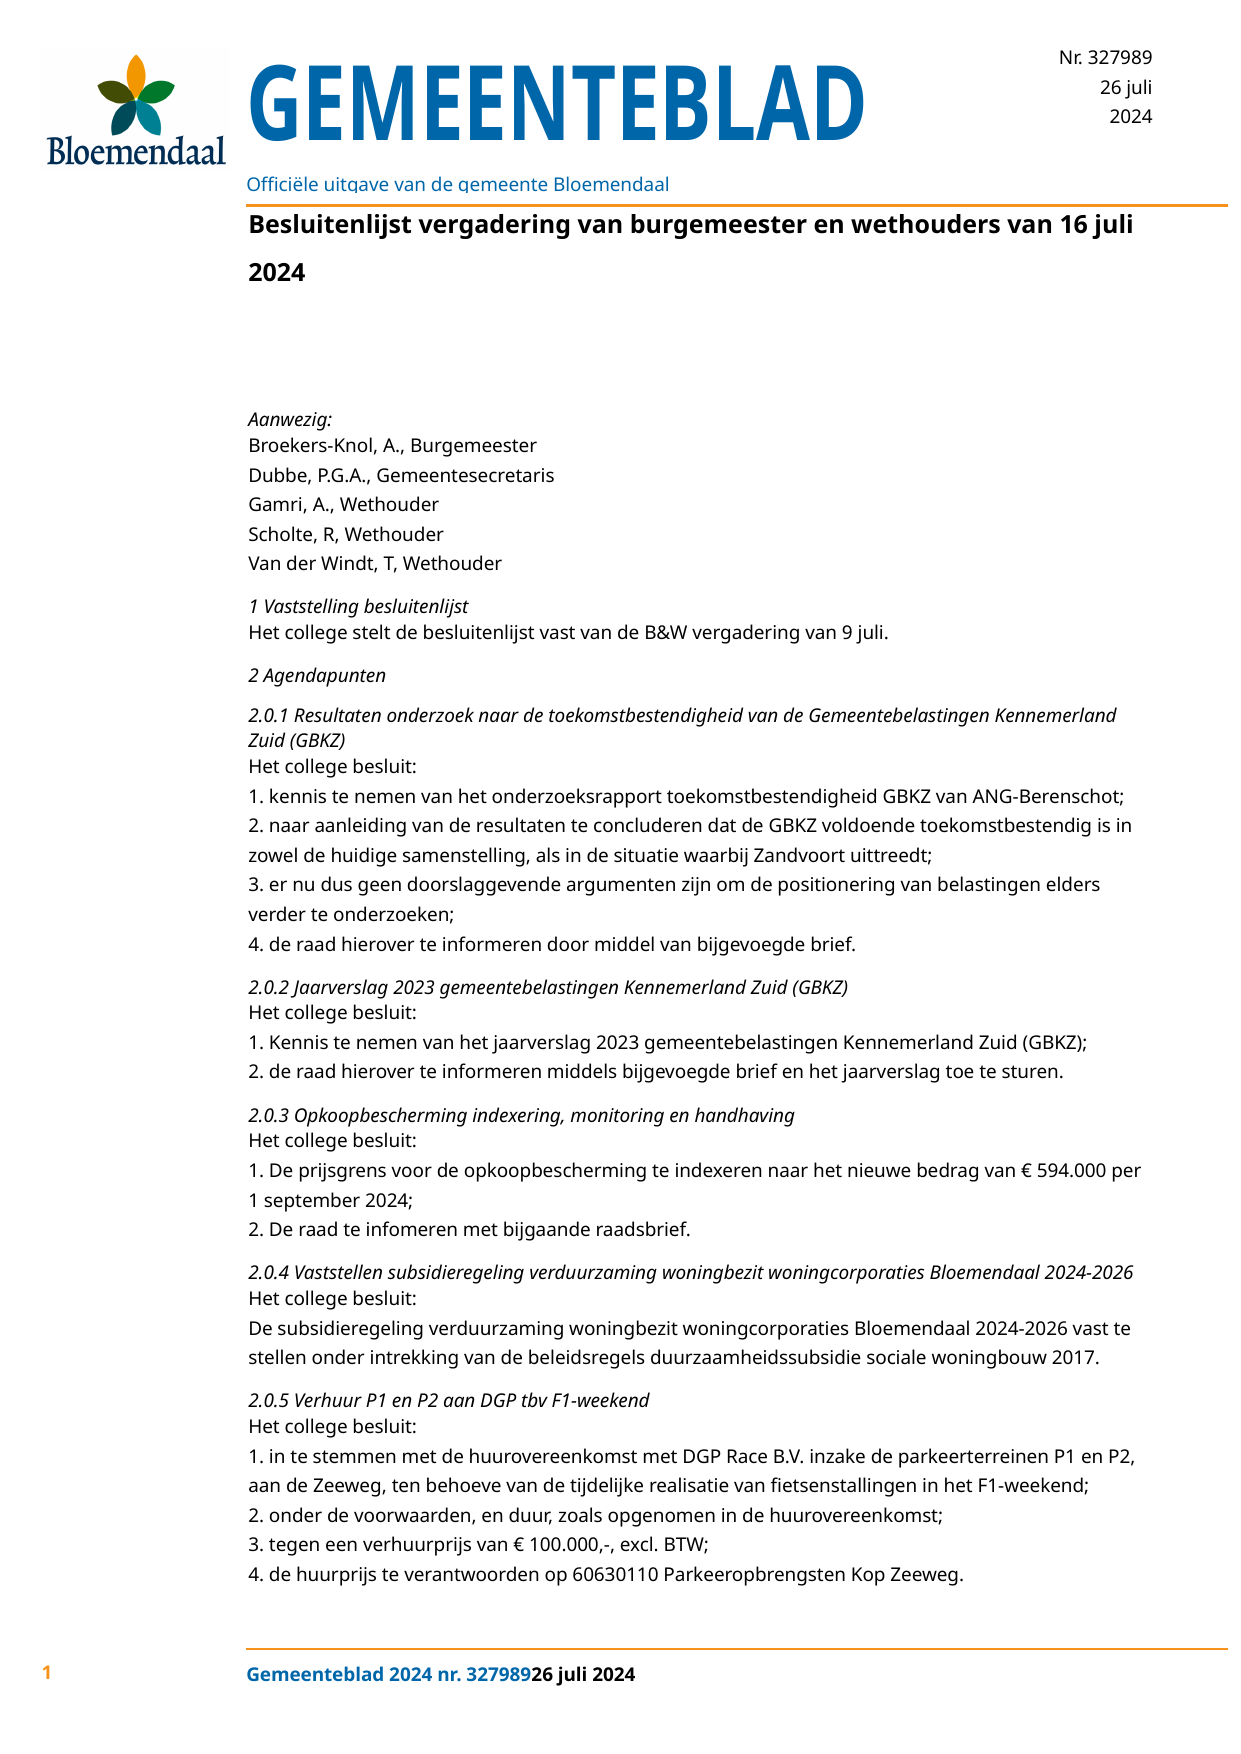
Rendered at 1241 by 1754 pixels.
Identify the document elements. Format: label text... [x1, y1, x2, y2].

text De subsidieregeling verduurzaming woningbezit woningcorporaties Bloemendaal 2024-2026 vast te stellen onder intrekking van de beleidsregels duurzaamheidssubsidie sociale woningbouw 2017. [248, 1315, 1152, 1370]
text Van der Windt, T, Wethouder [248, 551, 1152, 576]
text Dubbe, P.G.A., Gemeentesecretaris [248, 462, 1152, 487]
text 4. de raad hierover te informeren door middel van bijgevoegde brief. [248, 931, 1152, 956]
text Het college besluit: [248, 1413, 1152, 1439]
text 2.0.2 Jaarverslag 2023 gemeentebelastingen Kennemerland Zuid (GBKZ) [248, 974, 1152, 999]
text 1. in te stemmen met de huurovereenkomst met DGP Race B.V. inzake de parkeerterreinen P1 en P2, aan de Zeeweg, ten behoeve van de tijdelijke realisatie van fietsenstallingen in het F1-weekend; [248, 1443, 1152, 1498]
text 2.0.3 Opkoopbescherming indexering, monitoring en handhaving [248, 1102, 1152, 1128]
text 3. tegen een verhuurprijs van € 100.000,-, excl. BTW; [248, 1532, 1152, 1557]
text 3. er nu dus geen doorslaggevende argumenten zijn om de positionering van belastingen elders verder te onderzoeken; [248, 872, 1152, 927]
text 2 Agendapunten [248, 662, 1152, 688]
text Het college besluit: [248, 1285, 1152, 1311]
text 1. Kennis te nemen van het jaarverslag 2023 gemeentebelastingen Kennemerland Zuid (GBKZ); [248, 1029, 1152, 1055]
text Het college besluit: [248, 999, 1152, 1025]
text 2. naar aanleiding van de resultaten te concluderen dat de GBKZ voldoende toekomstbestendig is in zowel de huidige samenstelling, als in de situatie waarbij Zandvoort uittreedt; [248, 812, 1152, 868]
text 2. de raad hierover te informeren middels bijgevoegde brief en het jaarverslag toe te sturen. [248, 1059, 1152, 1084]
text 1 Vaststelling besluitenlijst [248, 594, 1152, 619]
text Broekers-Knol, A., Burgemeester [248, 432, 1152, 458]
text 2. onder de voorwaarden, en duur, zoals opgenomen in de huurovereenkomst; [248, 1502, 1152, 1528]
text 2.0.5 Verhuur P1 en P2 aan DGP tbv F1-weekend [248, 1387, 1152, 1413]
text 2.0.4 Vaststellen subsidieregeling verduurzaming woningbezit woningcorporaties Bloemendaal 2024-2026 [248, 1259, 1152, 1285]
text Het college stelt de besluitenlijst vast van de B&W vergadering van 9 juli. [248, 619, 1152, 645]
text 1. kennis te nemen van het onderzoeksrapport toekomstbestendigheid GBKZ van ANG-Berenschot; [248, 783, 1152, 808]
text 2.0.1 Resultaten onderzoek naar de toekomstbestendigheid van de Gemeentebelastingen Kennemerland Zuid (GBKZ) [248, 702, 1152, 753]
text Besluitenlijst vergadering van burgemeester en wethouders van 16 juli 2024 [248, 207, 1152, 288]
picture [41, 47, 231, 172]
text Het college besluit: [248, 753, 1152, 779]
text Gamri, A., Wethouder [248, 491, 1152, 517]
text Aanwezig: [248, 406, 1152, 432]
text Het college besluit: [248, 1128, 1152, 1153]
text 4. de huurprijs te verantwoorden op 60630110 Parkeeropbrengsten Kop Zeeweg. [248, 1561, 1152, 1587]
text 1. De prijsgrens voor de opkoopbescherming te indexeren naar het nieuwe bedrag van € 594.000 per 1 september 2024; [248, 1157, 1152, 1212]
text Scholte, R, Wethouder [248, 521, 1152, 547]
text 2. De raad te infomeren met bijgaande raadsbrief. [248, 1216, 1152, 1242]
